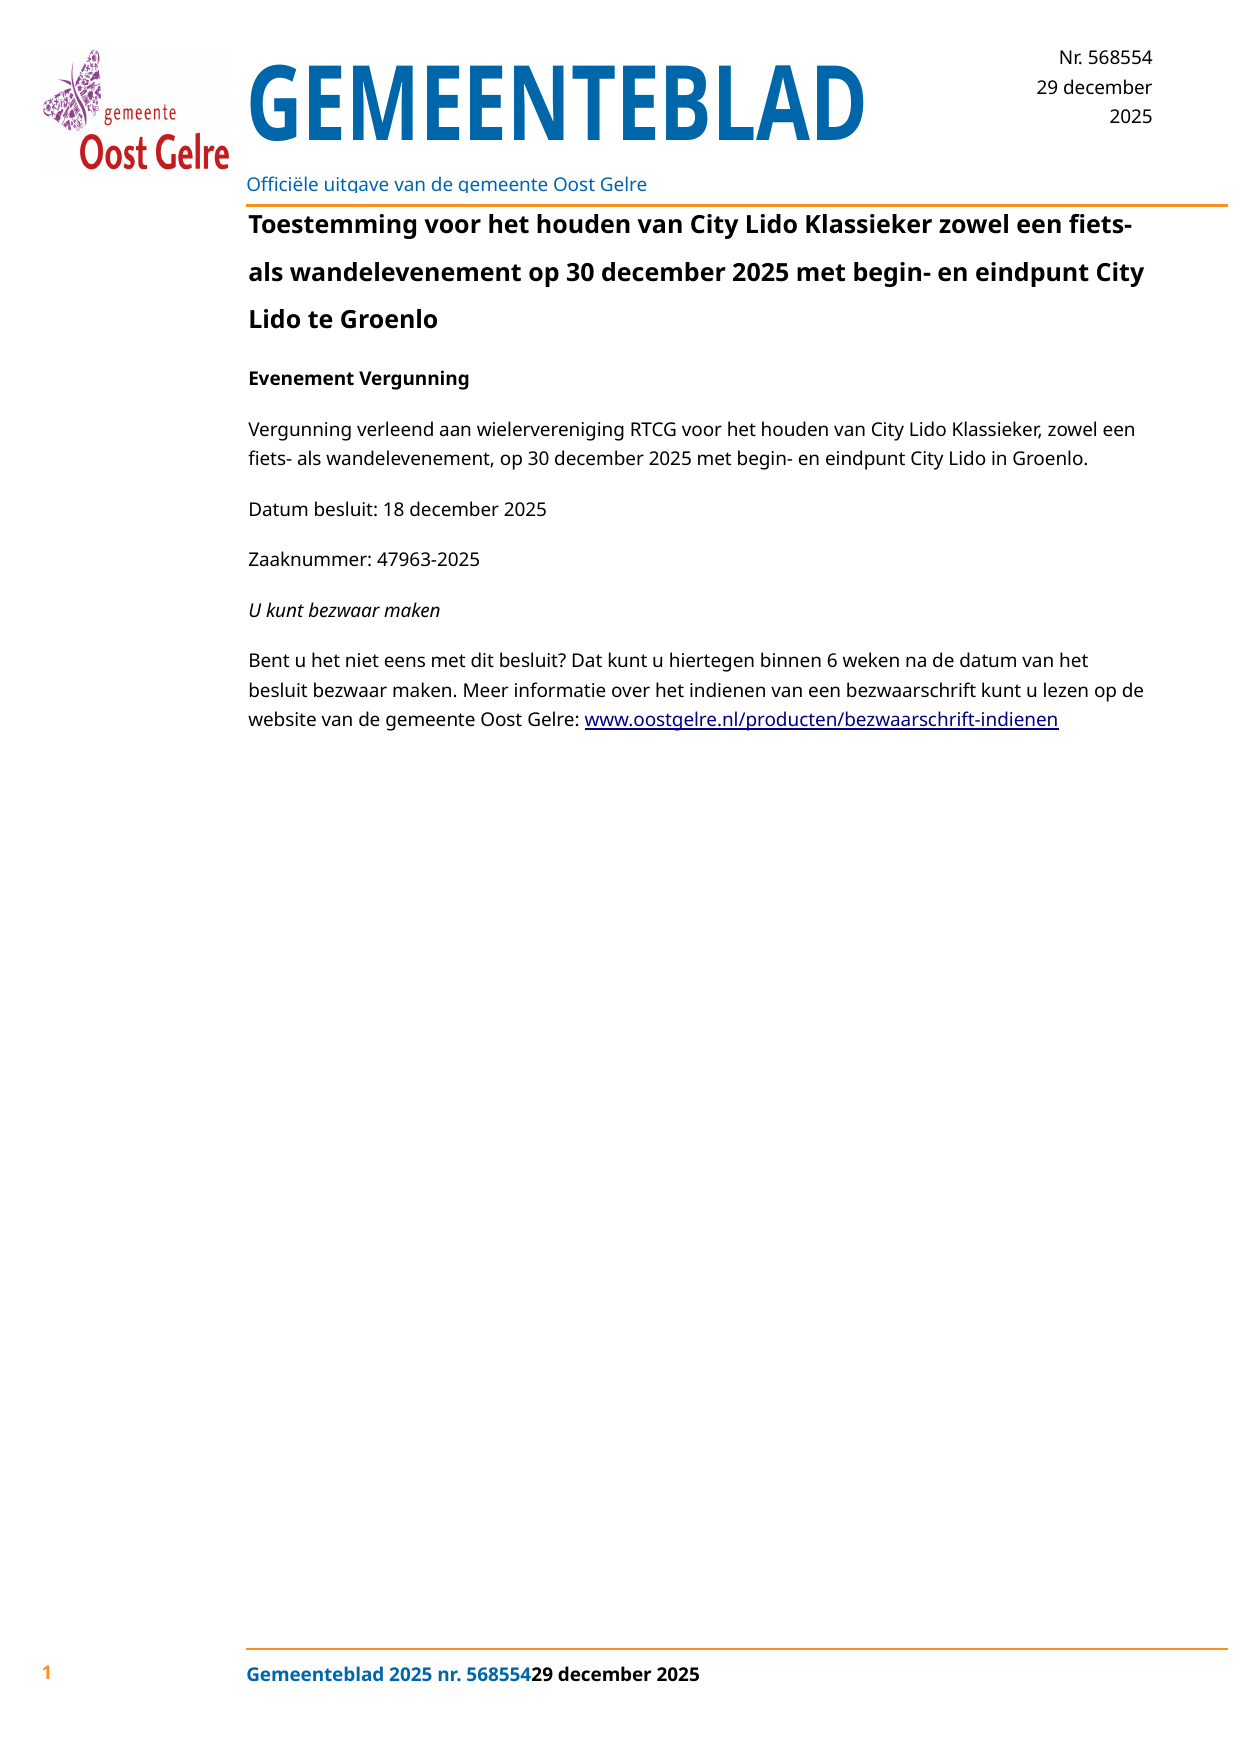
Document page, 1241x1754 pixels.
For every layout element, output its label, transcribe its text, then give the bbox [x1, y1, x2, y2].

text Toestemming voor het houden van City Lido Klassieker zowel een fiets- als wandelevenement op 30 december 2025 met begin- en eindpunt City Lido te Groenlo [248, 207, 1152, 336]
text Datum besluit: 18 december 2025 [248, 496, 1152, 522]
text Bent u het niet eens met dit besluit? Dat kunt u hiertegen binnen 6 weken na de datum van het besluit bezwaar maken. Meer informatie over het indienen van een bezwaarschrift kunt u lezen op de website van de gemeente Oost Gelre: www.oostgelre.nl/producten/bezwaarschrift-indienen [248, 647, 1152, 732]
text Evenement Vergunning [248, 366, 1152, 391]
text Zaaknummer: 47963-2025 [248, 546, 1152, 572]
text U kunt bezwaar maken [248, 597, 1152, 622]
picture [41, 47, 231, 172]
text Vergunning verleend aan wielervereniging RTCG voor het houden van City Lido Klassieker, zowel een fiets- als wandelevenement, op 30 december 2025 met begin- en eindpunt City Lido in Groenlo. [248, 416, 1152, 471]
